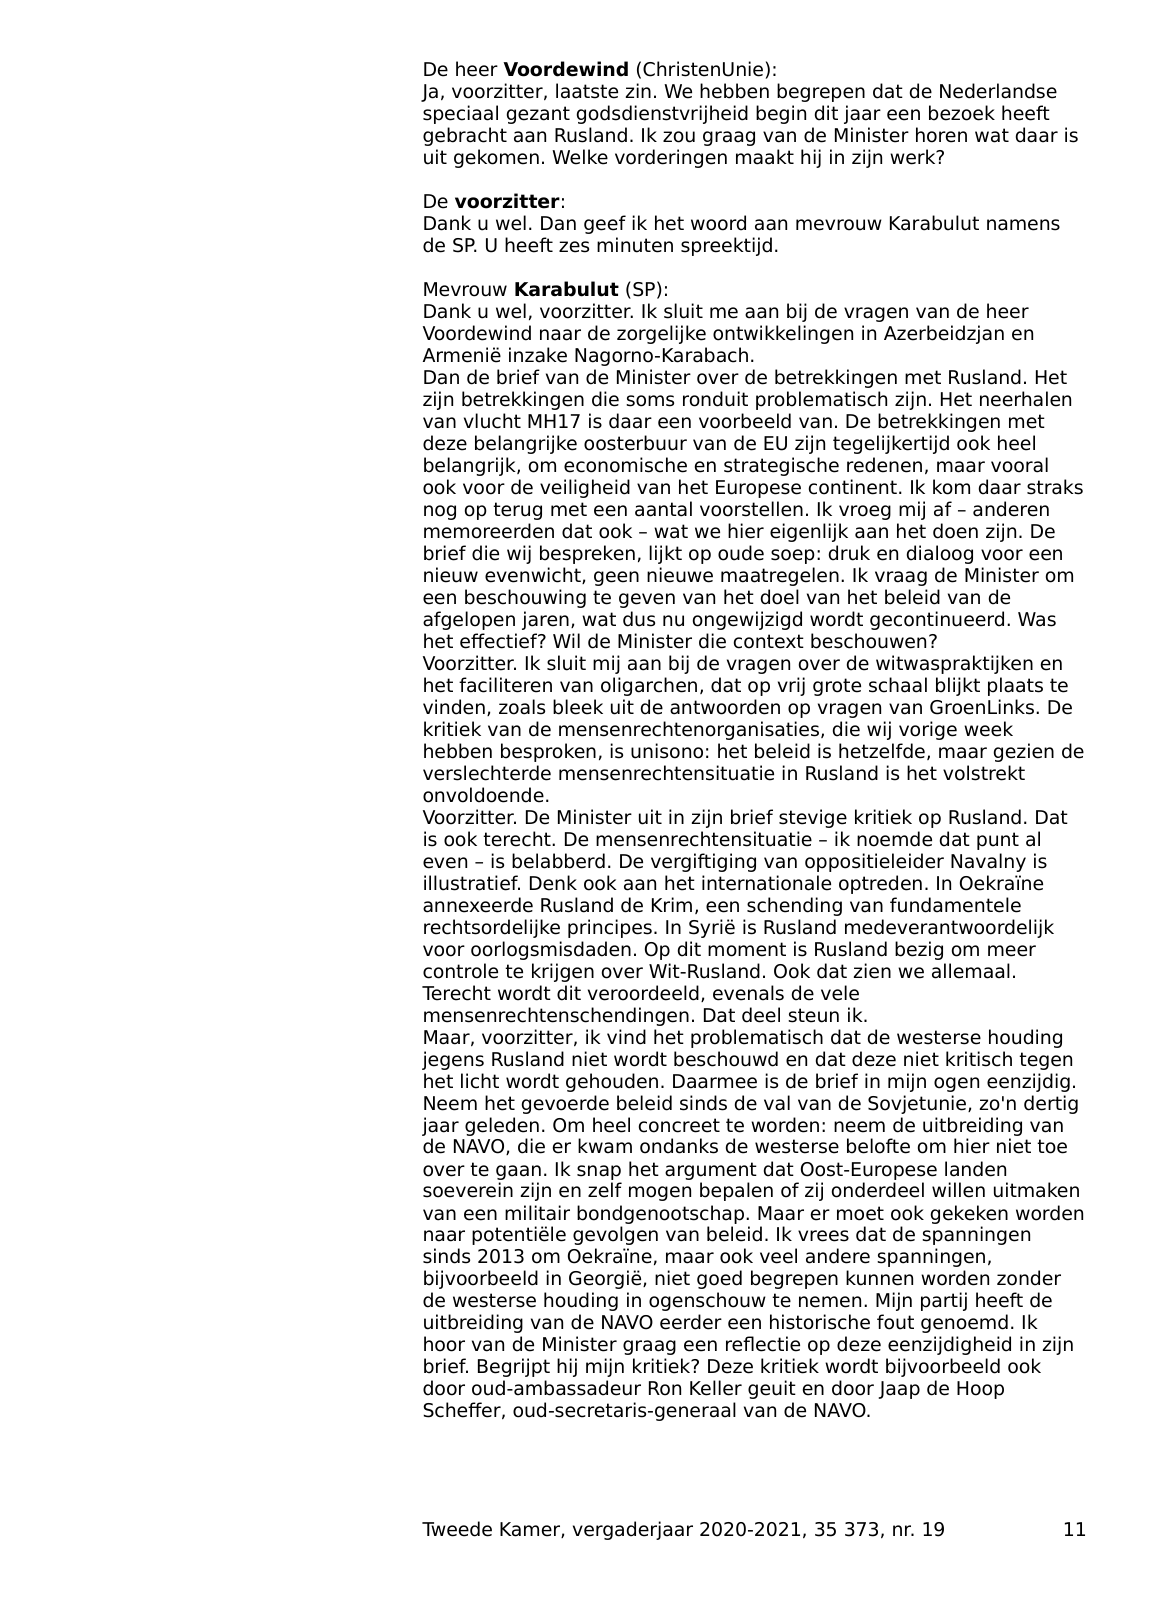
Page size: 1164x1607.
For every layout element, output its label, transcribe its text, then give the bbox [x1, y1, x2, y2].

text Mevrouw Karabulut (SP): [422, 279, 1087, 301]
text Dan de brief van de Minister over de betrekkingen met Rusland. Het zijn betrekkingen die soms ronduit problematisch zijn. Het neerhalen van vlucht MH17 is daar een voorbeeld van. De betrekkingen met deze belangrijke oosterbuur van de EU zijn tegelijkertijd ook heel belangrijk, om economische en strategische redenen, maar vooral ook voor de veiligheid van het Europese continent. Ik kom daar straks nog op terug met een aantal voorstellen. Ik vroeg mij af – anderen memoreerden dat ook – wat we hier eigenlijk aan het doen zijn. De brief die wij bespreken, lijkt op oude soep: druk en dialoog voor een nieuw evenwicht, geen nieuwe maatregelen. Ik vraag de Minister om een beschouwing te geven van het doel van het beleid van de afgelopen jaren, wat dus nu ongewijzigd wordt gecontinueerd. Was het effectief? Wil de Minister die context beschouwen? [422, 367, 1087, 653]
text Dank u wel. Dan geef ik het woord aan mevrouw Karabulut namens de SP. U heeft zes minuten spreektijd. [422, 213, 1087, 257]
text Ja, voorzitter, laatste zin. We hebben begrepen dat de Nederlandse speciaal gezant godsdienstvrijheid begin dit jaar een bezoek heeft gebracht aan Rusland. Ik zou graag van de Minister horen wat daar is uit gekomen. Welke vorderingen maakt hij in zijn werk? [422, 81, 1087, 169]
text Voorzitter. De Minister uit in zijn brief stevige kritiek op Rusland. Dat is ook terecht. De mensenrechtensituatie – ik noemde dat punt al even – is belabberd. De vergiftiging van oppositieleider Navalny is illustratief. Denk ook aan het internationale optreden. In Oekraïne annexeerde Rusland de Krim, een schending van fundamentele rechtsordelijke principes. In Syrië is Rusland medeverantwoordelijk voor oorlogsmisdaden. Op dit moment is Rusland bezig om meer controle te krijgen over Wit-Rusland. Ook dat zien we allemaal. Terecht wordt dit veroordeeld, evenals de vele mensenrechtenschendingen. Dat deel steun ik. [422, 807, 1087, 1027]
text De voorzitter: [422, 191, 1087, 213]
text Voorzitter. Ik sluit mij aan bij de vragen over de witwaspraktijken en het faciliteren van oligarchen, dat op vrij grote schaal blijkt plaats te vinden, zoals bleek uit de antwoorden op vragen van GroenLinks. De kritiek van de mensenrechtenorganisaties, die wij vorige week hebben besproken, is unisono: het beleid is hetzelfde, maar gezien de verslechterde mensenrechtensituatie in Rusland is het volstrekt onvoldoende. [422, 653, 1087, 807]
text Maar, voorzitter, ik vind het problematisch dat de westerse houding jegens Rusland niet wordt beschouwd en dat deze niet kritisch tegen het licht wordt gehouden. Daarmee is de brief in mijn ogen eenzijdig. Neem het gevoerde beleid sinds de val van de Sovjetunie, zo'n dertig jaar geleden. Om heel concreet te worden: neem de uitbreiding van de NAVO, die er kwam ondanks de westerse belofte om hier niet toe over te gaan. Ik snap het argument dat Oost-Europese landen soeverein zijn en zelf mogen bepalen of zij onderdeel willen uitmaken van een militair bondgenootschap. Maar er moet ook gekeken worden naar potentiële gevolgen van beleid. Ik vrees dat de spanningen sinds 2013 om Oekraïne, maar ook veel andere spanningen, bijvoorbeeld in Georgië, niet goed begrepen kunnen worden zonder de westerse houding in ogenschouw te nemen. Mijn partij heeft de uitbreiding van de NAVO eerder een historische fout genoemd. Ik hoor van de Minister graag een reflectie op deze eenzijdigheid in zijn brief. Begrijpt hij mijn kritiek? Deze kritiek wordt bijvoorbeeld ook door oud-ambassadeur Ron Keller geuit en door Jaap de Hoop Scheffer, oud-secretaris-generaal van de NAVO. [422, 1027, 1087, 1422]
text Dank u wel, voorzitter. Ik sluit me aan bij de vragen van de heer Voordewind naar de zorgelijke ontwikkelingen in Azerbeidzjan en Armenië inzake Nagorno-Karabach. [422, 301, 1087, 367]
text De heer Voordewind (ChristenUnie): [422, 59, 1087, 81]
